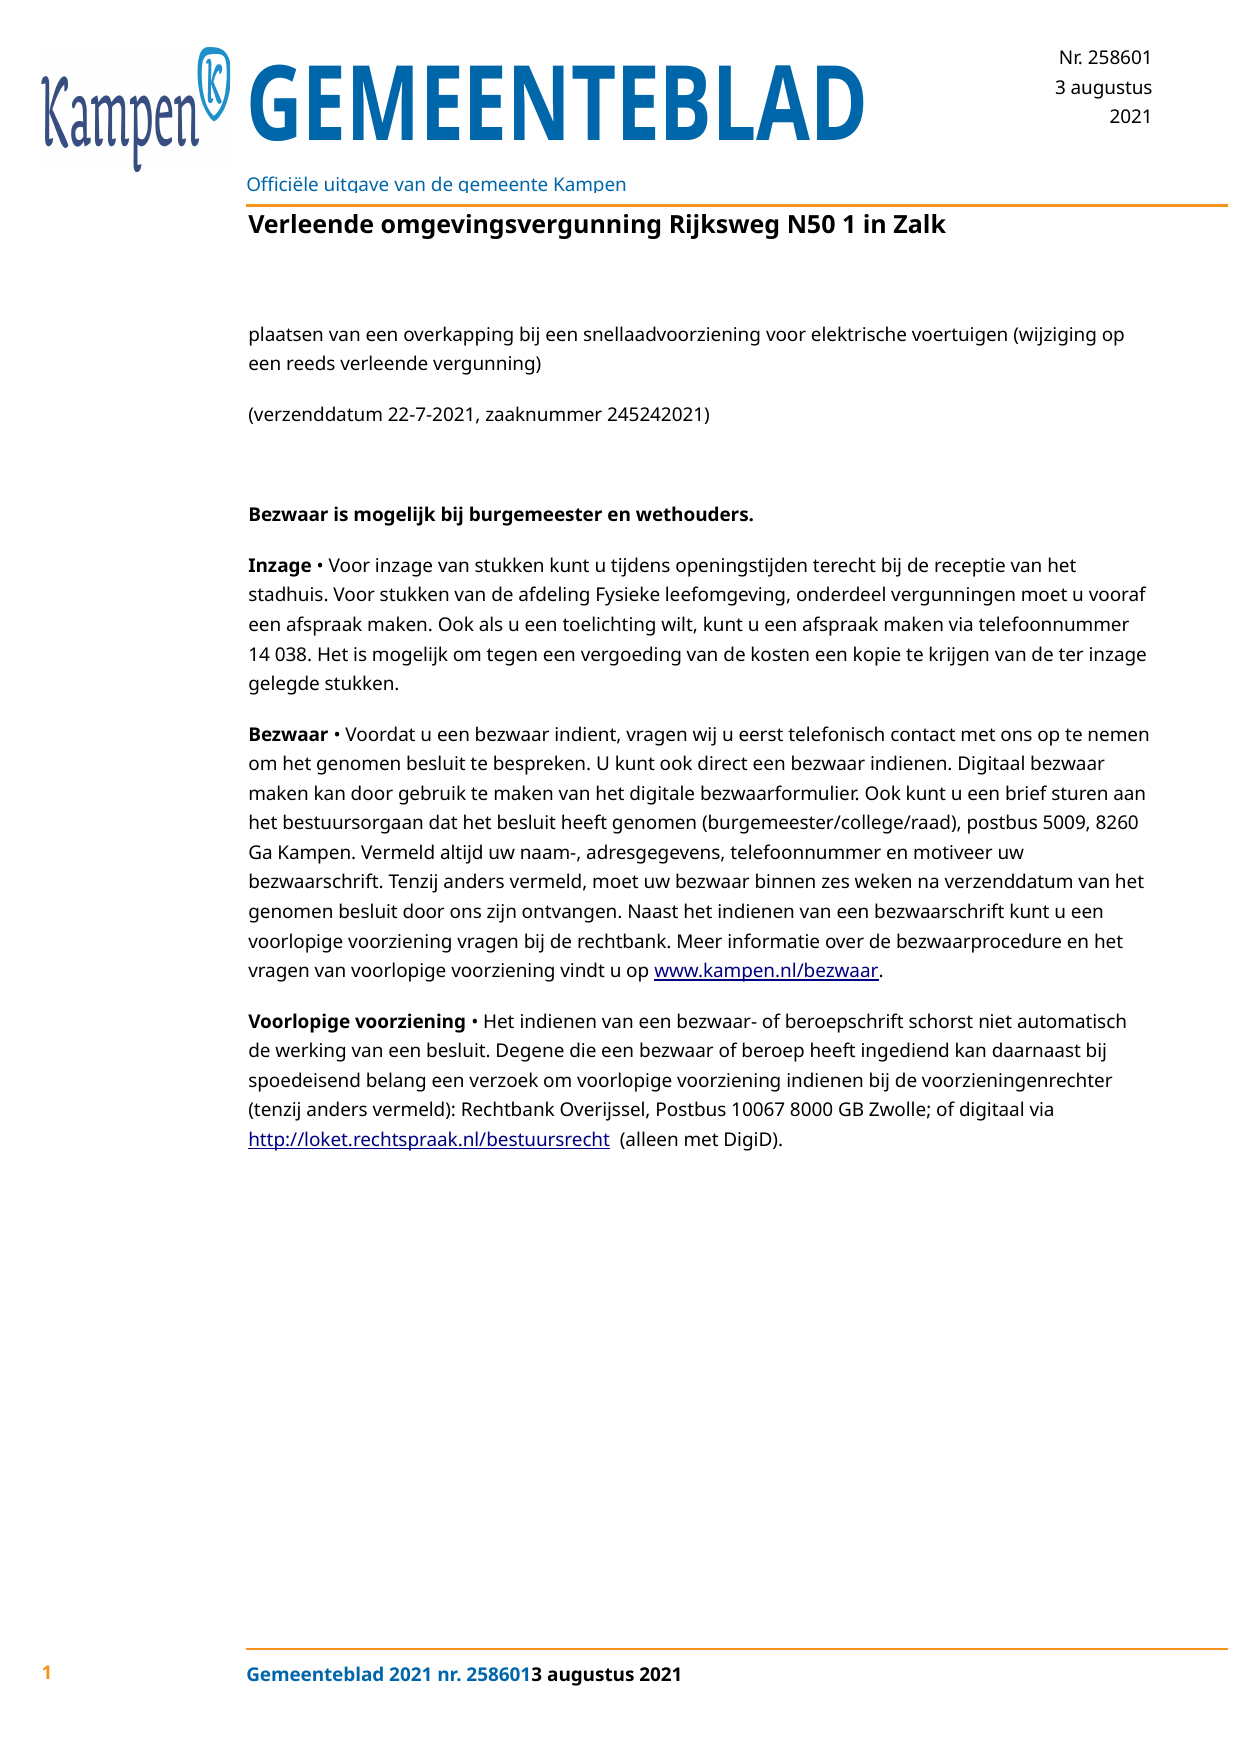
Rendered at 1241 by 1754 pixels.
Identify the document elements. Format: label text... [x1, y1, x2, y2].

text Verleende omgevingsvergunning Rijksweg N50 1 in Zalk [248, 207, 1152, 241]
text Bezwaar is mogelijk bij burgemeester en wethouders. [248, 502, 1152, 527]
text Bezwaar • Voordat u een bezwaar indient, vragen wij u eerst telefonisch contact met ons op te nemen om het genomen besluit te bespreken. U kunt ook direct een bezwaar indienen. Digitaal bezwaar maken kan door gebruik te maken van het digitale bezwaarformulier. Ook kunt u een brief sturen aan het bestuursorgaan dat het besluit heeft genomen (burgemeester/college/raad), postbus 5009, 8260 Ga Kampen. Vermeld altijd uw naam-, adresgegevens, telefoonnummer en motiveer uw bezwaarschrift. Tenzij anders vermeld, moet uw bezwaar binnen zes weken na verzenddatum van het genomen besluit door ons zijn ontvangen. Naast het indienen van een bezwaarschrift kunt u een voorlopige voorziening vragen bij de rechtbank. Meer informatie over de bezwaarprocedure en het vragen van voorlopige voorziening vindt u op www.kampen.nl/bezwaar. [248, 721, 1152, 983]
text plaatsen van een overkapping bij een snellaadvoorziening voor elektrische voertuigen (wijziging op een reeds verleende vergunning) [248, 321, 1152, 376]
text Voorlopige voorziening • Het indienen van een bezwaar- of beroepschrift schorst niet automatisch de werking van een besluit. Degene die een bezwaar of beroep heeft ingediend kan daarnaast bij spoedeisend belang een verzoek om voorlopige voorziening indienen bij de voorzieningenrechter (tenzij anders vermeld): Rechtbank Overijssel, Postbus 10067 8000 GB Zwolle; of digitaal via http://loket.rechtspraak.nl/bestuursrecht (alleen met DigiD). [248, 1008, 1152, 1152]
text (verzenddatum 22-7-2021, zaaknummer 245242021) [248, 401, 1152, 426]
text Inzage • Voor inzage van stukken kunt u tijdens openingstijden terecht bij de receptie van het stadhuis. Voor stukken van de afdeling Fysieke leefomgeving, onderdeel vergunningen moet u vooraf een afspraak maken. Ook als u een toelichting wilt, kunt u een afspraak maken via telefoonnummer 14 038. Het is mogelijk om tegen een vergoeding van de kosten een kopie te krijgen van de ter inzage gelegde stukken. [248, 552, 1152, 696]
picture [41, 47, 231, 172]
